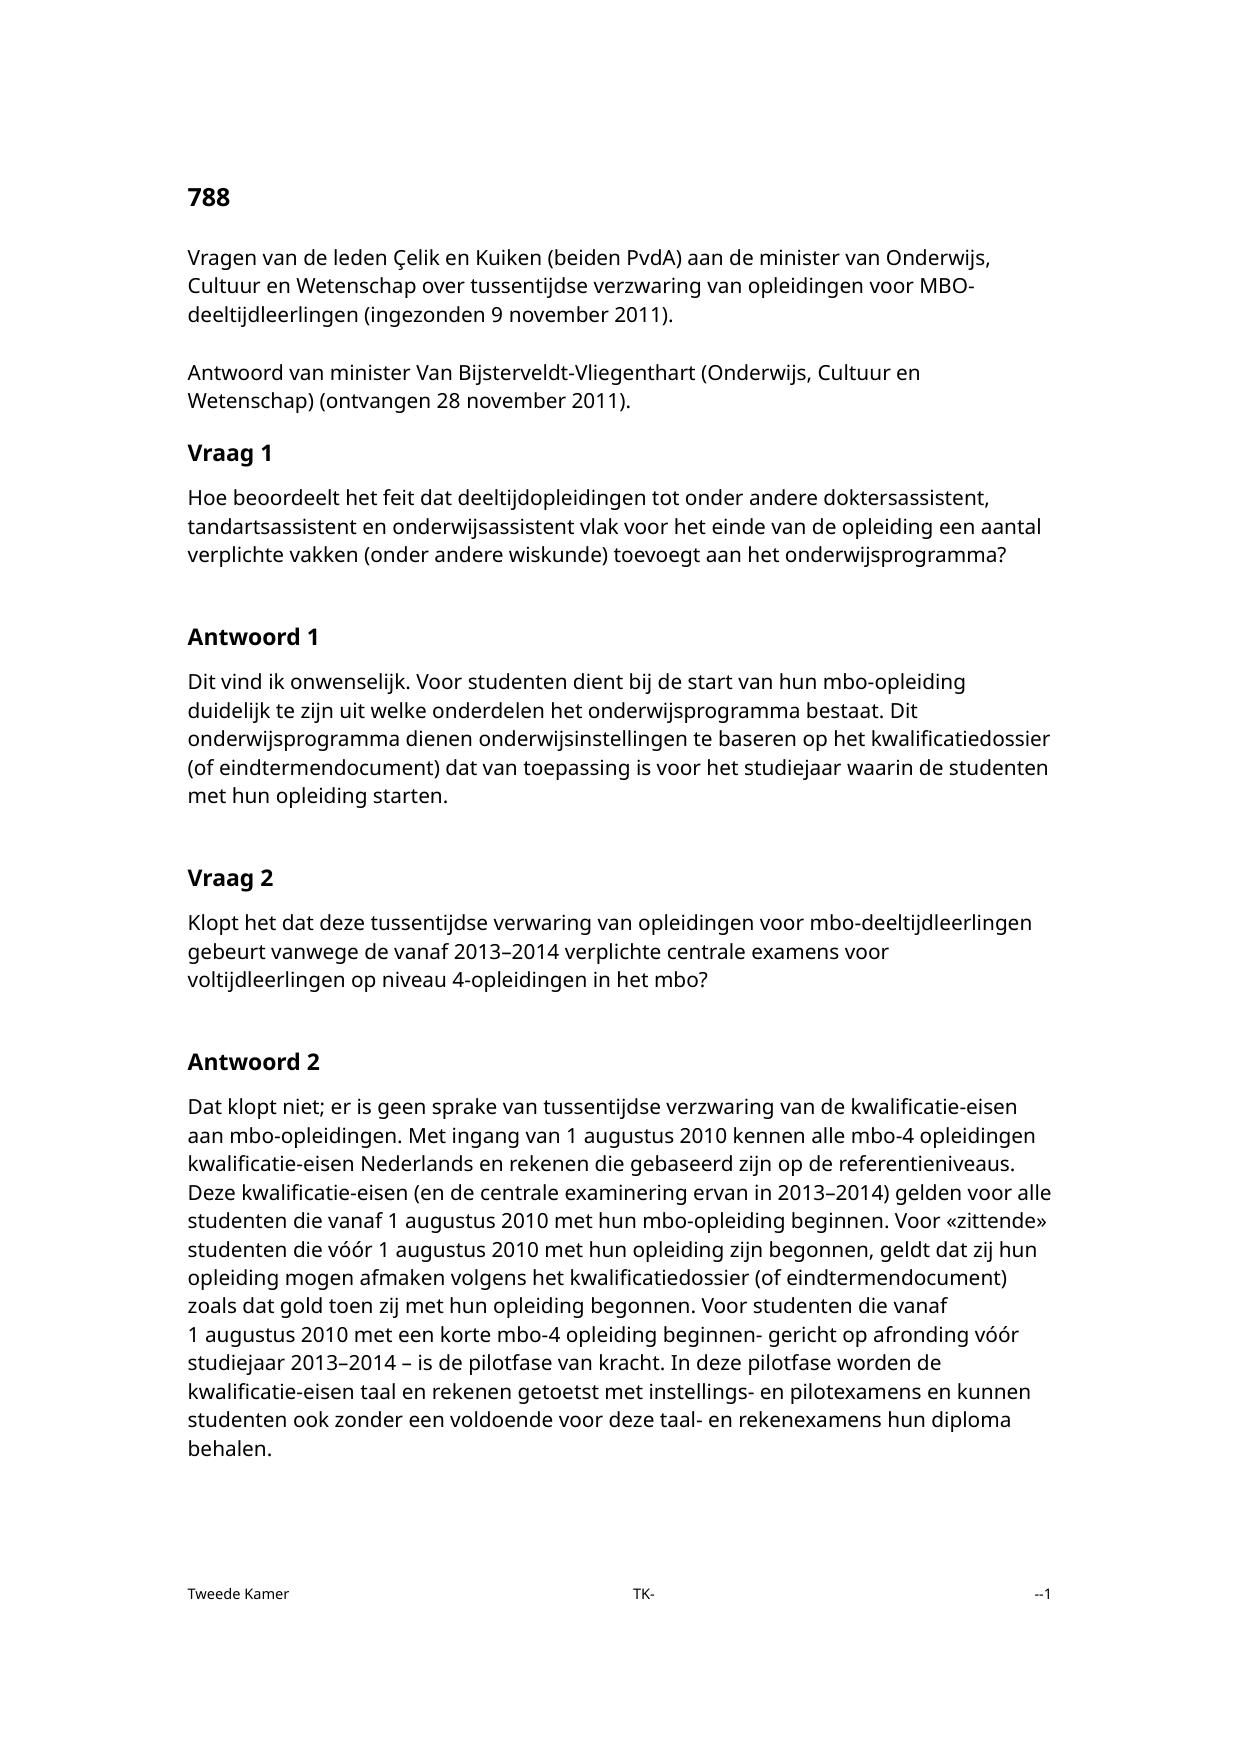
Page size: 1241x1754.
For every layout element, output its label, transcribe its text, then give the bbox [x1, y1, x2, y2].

text Vragen van de leden Çelik en Kuiken (beiden PvdA) aan de minister van Onderwijs, Cultuur en Wetenschap over tussentijdse verzwaring van opleidingen voor MBO-deeltijdleerlingen (ingezonden 9 november 2011). [187, 243, 1053, 328]
text Hoe beoordeelt het feit dat deeltijdopleidingen tot onder andere doktersassistent, tandartsassistent en onderwijsassistent vlak voor het einde van de opleiding een aantal verplichte vakken (onder andere wiskunde) toevoegt aan het onderwijsprogramma? [187, 483, 1053, 569]
text Dat klopt niet; er is geen sprake van tussentijdse verzwaring van de kwalificatie-eisen aan mbo-opleidingen. Met ingang van 1 augustus 2010 kennen alle mbo-4 opleidingen kwalificatie-eisen Nederlands en rekenen die gebaseerd zijn op de referentieniveaus. Deze kwalificatie-eisen (en de centrale examinering ervan in 2013–2014) gelden voor alle studenten die vanaf 1 augustus 2010 met hun mbo-opleiding beginnen. Voor «zittende» studenten die vóór 1 augustus 2010 met hun opleiding zijn begonnen, geldt dat zij hun opleiding mogen afmaken volgens het kwalificatiedossier (of eindtermendocument) zoals dat gold toen zij met hun opleiding begonnen. Voor studenten die vanaf 1 augustus 2010 met een korte mbo-4 opleiding beginnen- gericht op afronding vóór studiejaar 2013–2014 – is de pilotfase van kracht. In deze pilotfase worden de kwalificatie-eisen taal en rekenen getoetst met instellings- en pilotexamens en kunnen studenten ook zonder een voldoende voor deze taal- en rekenexamens hun diploma behalen. [187, 1092, 1053, 1462]
subtitle Antwoord 2 [187, 1046, 1053, 1077]
text Dit vind ik onwenselijk. Voor studenten dient bij de start van hun mbo-opleiding duidelijk te zijn uit welke onderdelen het onderwijsprogramma bestaat. Dit onderwijsprogramma dienen onderwijsinstellingen te baseren op het kwalificatiedossier (of eindtermendocument) dat van toepassing is voor het studiejaar waarin de studenten met hun opleiding starten. [187, 667, 1053, 810]
text Antwoord van minister Van Bijsterveldt-Vliegenthart (Onderwijs, Cultuur en Wetenschap) (ontvangen 28 november 2011). [187, 358, 1053, 415]
text Klopt het dat deze tussentijdse verwaring van opleidingen voor mbo-deeltijdleerlingen gebeurt vanwege de vanaf 2013–2014 verplichte centrale examens voor voltijdleerlingen op niveau 4-opleidingen in het mbo? [187, 908, 1053, 994]
text 788 [187, 179, 1053, 213]
subtitle Vraag 2 [187, 862, 1053, 893]
subtitle Antwoord 1 [187, 621, 1053, 652]
subtitle Vraag 1 [187, 437, 1053, 468]
